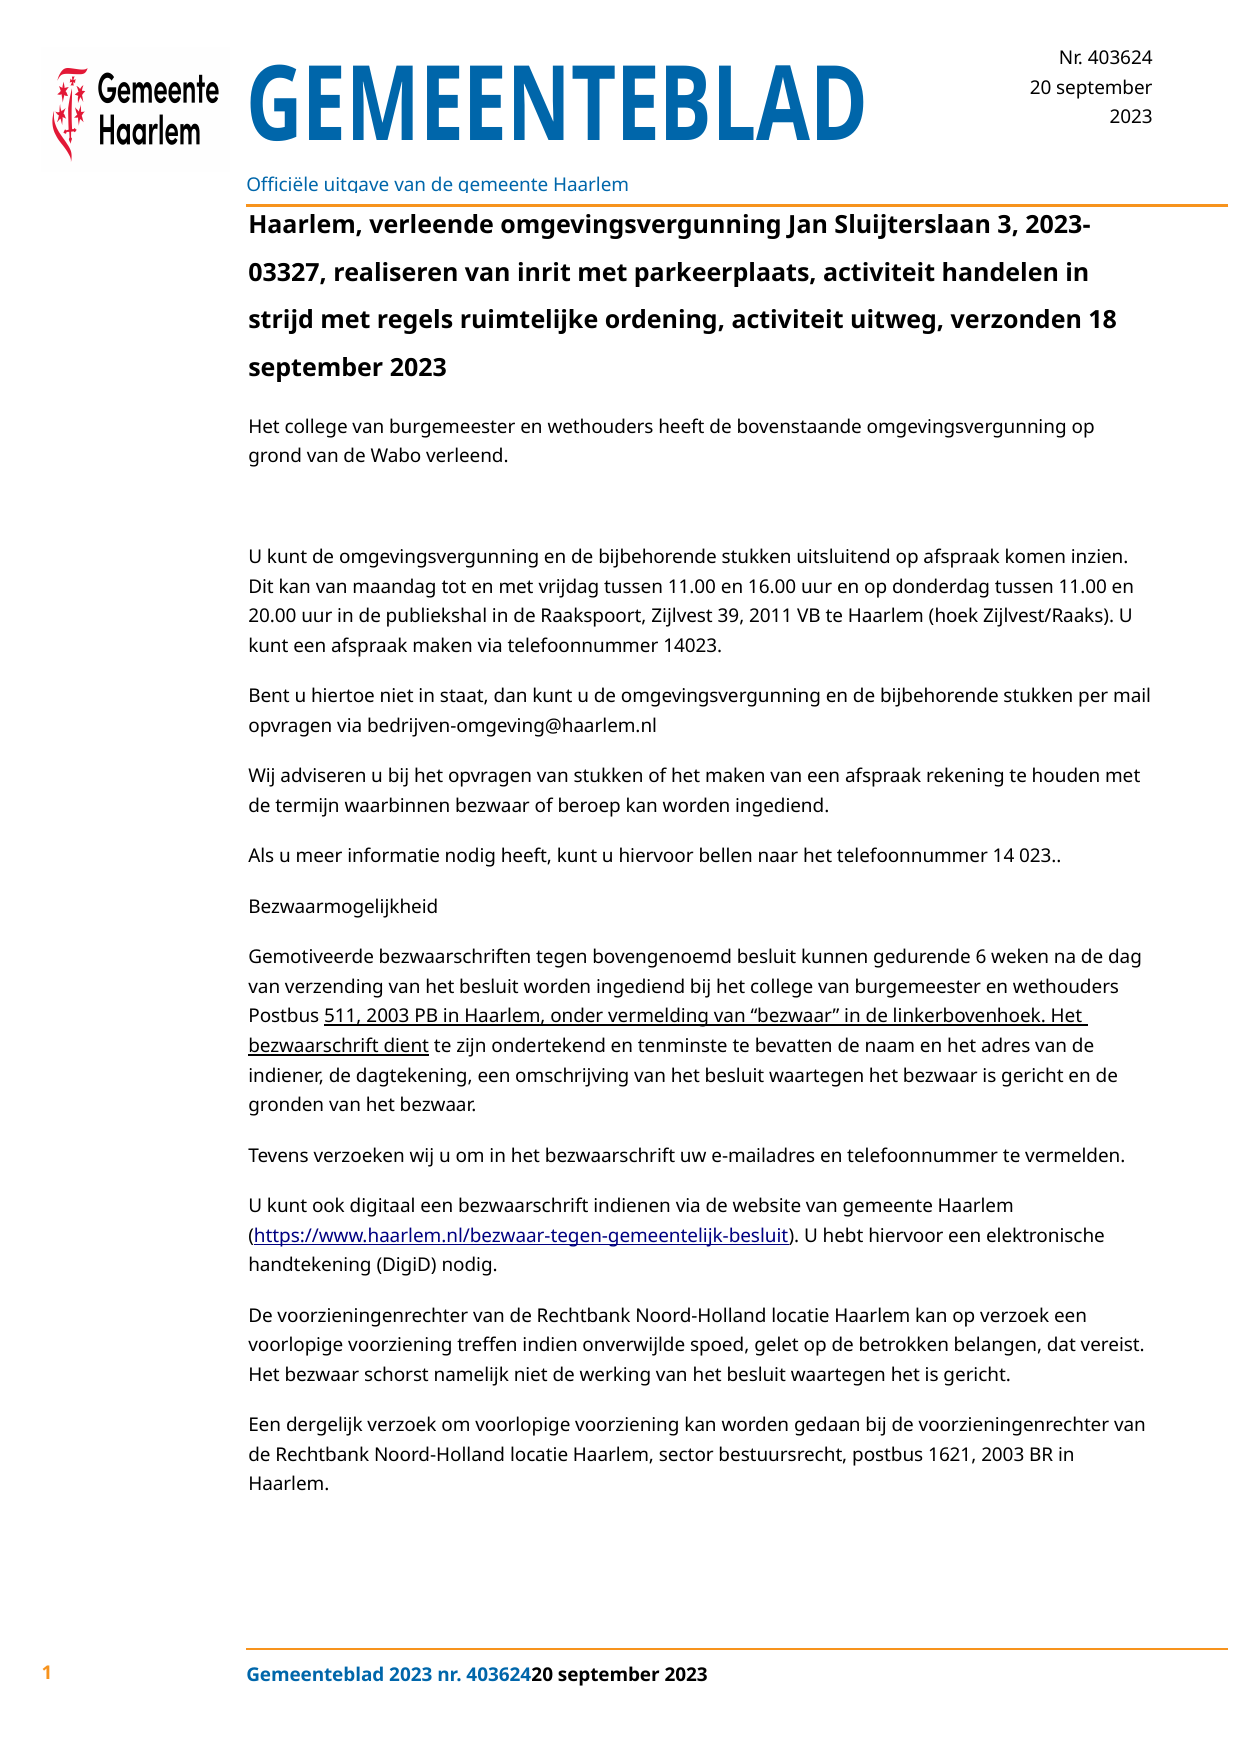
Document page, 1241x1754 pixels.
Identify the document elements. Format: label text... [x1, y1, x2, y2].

text Het college van burgemeester en wethouders heeft de bovenstaande omgevingsvergunning op grond van de Wabo verleend. [248, 413, 1152, 468]
text U kunt de omgevingsvergunning en de bijbehorende stukken uitsluitend op afspraak komen inzien. Dit kan van maandag tot en met vrijdag tussen 11.00 en 16.00 uur en op donderdag tussen 11.00 en 20.00 uur in de publiekshal in de Raakspoort, Zijlvest 39, 2011 VB te Haarlem (hoek Zijlvest/Raaks). U kunt een afspraak maken via telefoonnummer 14023. [248, 543, 1152, 658]
text Bent u hiertoe niet in staat, dan kunt u de omgevingsvergunning en de bijbehorende stukken per mail opvragen via bedrijven-omgeving@haarlem.nl [248, 683, 1152, 738]
text De voorzieningenrechter van de Rechtbank Noord-Holland locatie Haarlem kan op verzoek een voorlopige voorziening treffen indien onverwijlde spoed, gelet op de betrokken belangen, dat vereist. Het bezwaar schorst namelijk niet de werking van het besluit waartegen het is gericht. [248, 1302, 1152, 1387]
text Tevens verzoeken wij u om in het bezwaarschrift uw e-mailadres en telefoonnummer te vermelden. [248, 1142, 1152, 1168]
text Een dergelijk verzoek om voorlopige voorziening kan worden gedaan bij de voorzieningenrechter van de Rechtbank Noord-Holland locatie Haarlem, sector bestuursrecht, postbus 1621, 2003 BR in Haarlem. [248, 1411, 1152, 1496]
text Bezwaarmogelijkheid [248, 893, 1152, 919]
text Als u meer informatie nodig heeft, kunt u hiervoor bellen naar het telefoonnummer 14 023.. [248, 843, 1152, 868]
text Wij adviseren u bij het opvragen van stukken of het maken van een afspraak rekening te houden met de termijn waarbinnen bezwaar of beroep kan worden ingediend. [248, 763, 1152, 818]
text Haarlem, verleende omgevingsvergunning Jan Sluijterslaan 3, 2023-03327, realiseren van inrit met parkeerplaats, activiteit handelen in strijd met regels ruimtelijke ordening, activiteit uitweg, verzonden 18 september 2023 [248, 207, 1152, 384]
text Gemotiveerde bezwaarschriften tegen bovengenoemd besluit kunnen gedurende 6 weken na de dag van verzending van het besluit worden ingediend bij het college van burgemeester en wethouders Postbus 511, 2003 PB in Haarlem, onder vermelding van “bezwaar” in de linkerbovenhoek. Het bezwaarschrift dient te zijn ondertekend en tenminste te bevatten de naam en het adres van de indiener, de dagtekening, een omschrijving van het besluit waartegen het bezwaar is gericht en de gronden van het bezwaar. [248, 943, 1152, 1117]
picture [41, 47, 231, 172]
text U kunt ook digitaal een bezwaarschrift indienen via de website van gemeente Haarlem (https://www.haarlem.nl/bezwaar-tegen-gemeentelijk-besluit). U hebt hiervoor een elektronische handtekening (DigiD) nodig. [248, 1192, 1152, 1277]
